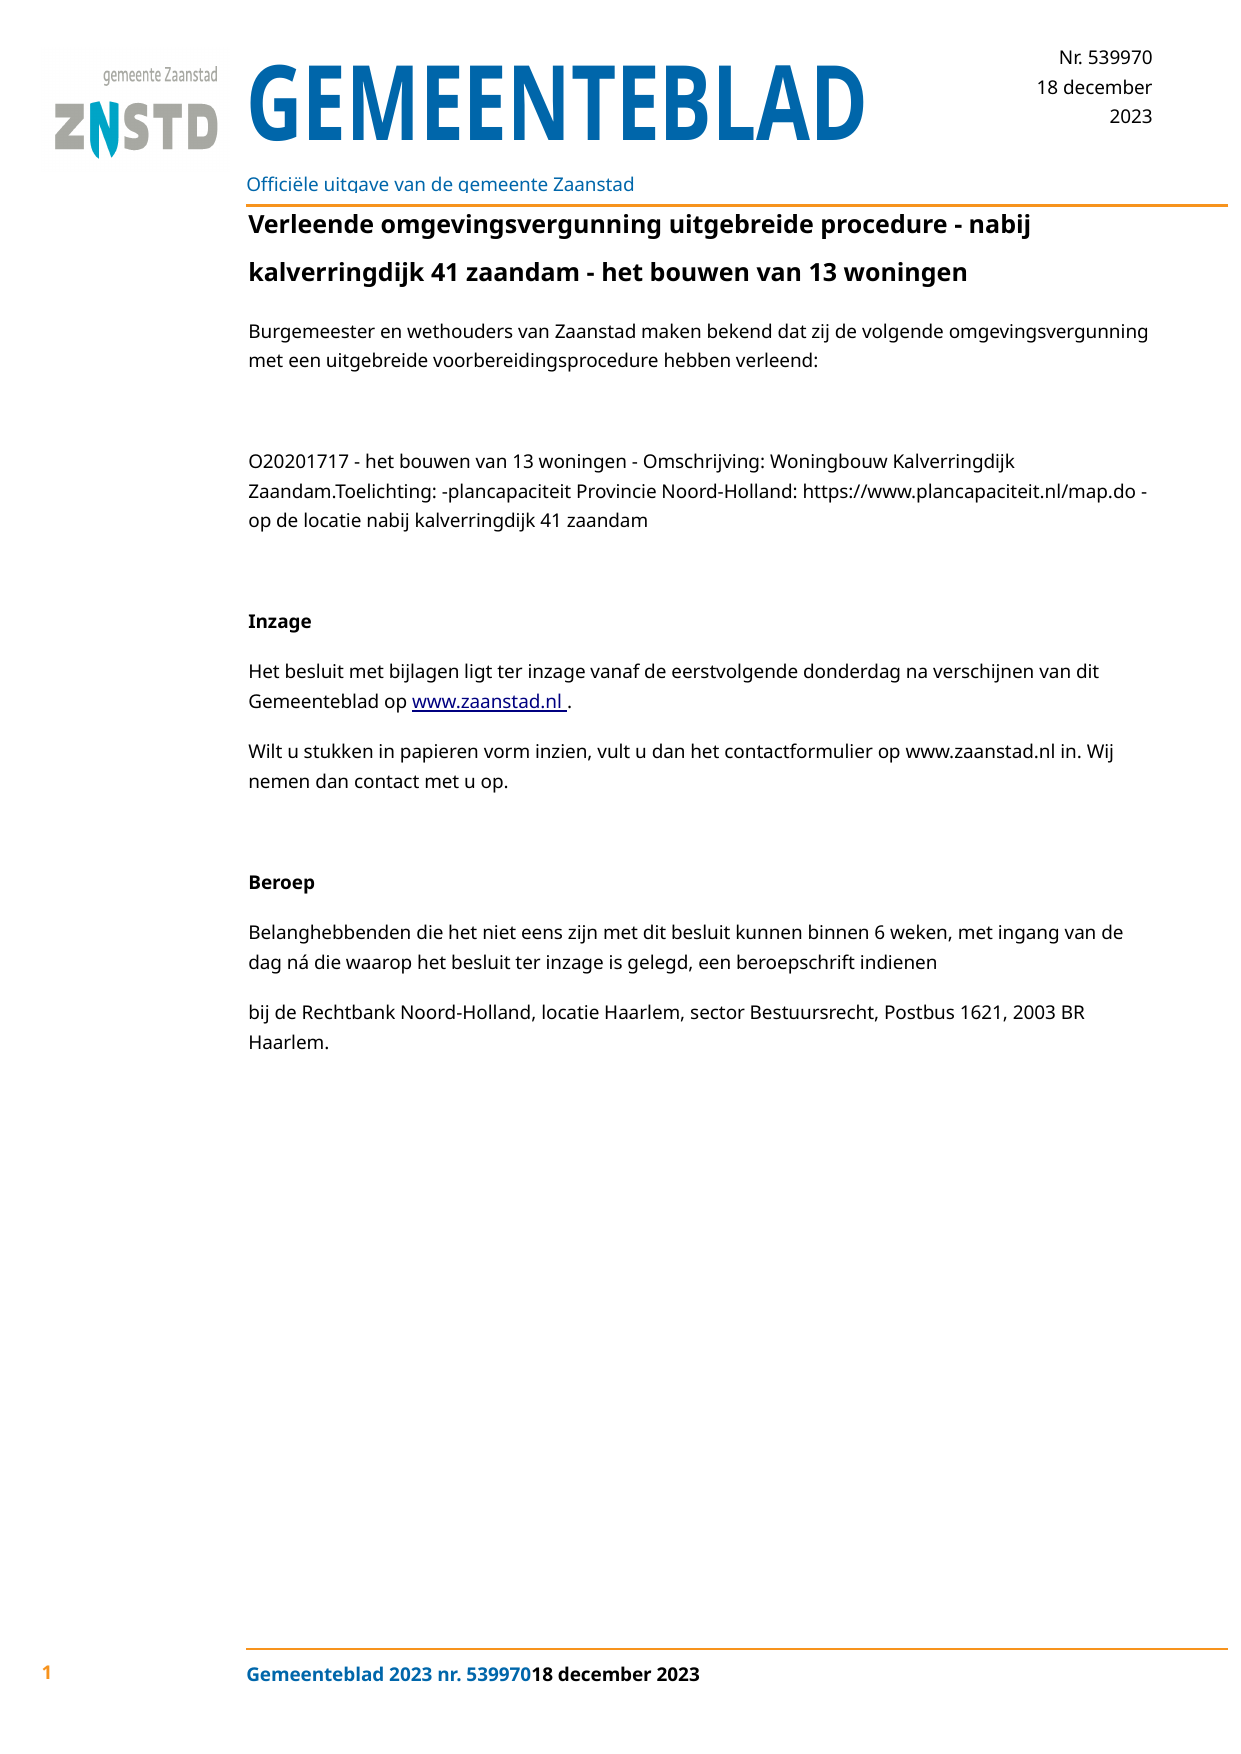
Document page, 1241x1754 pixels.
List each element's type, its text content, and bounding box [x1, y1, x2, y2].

text bij de Rechtbank Noord-Holland, locatie Haarlem, sector Bestuursrecht, Postbus 1621, 2003 BR Haarlem. [248, 999, 1152, 1055]
text Burgemeester en wethouders van Zaanstad maken bekend dat zij de volgende omgevingsvergunning met een uitgebreide voorbereidingsprocedure hebben verleend: [248, 318, 1152, 373]
picture [41, 47, 231, 172]
text Belanghebbenden die het niet eens zijn met dit besluit kunnen binnen 6 weken, met ingang van de dag ná die waarop het besluit ter inzage is gelegd, een beroepschrift indienen [248, 919, 1152, 975]
text Inzage [248, 608, 1152, 634]
text Beroep [248, 869, 1152, 895]
text Verleende omgevingsvergunning uitgebreide procedure - nabij kalverringdijk 41 zaandam - het bouwen van 13 woningen [248, 207, 1152, 288]
text Wilt u stukken in papieren vorm inzien, vult u dan het contactformulier op www.zaanstad.nl in. Wij nemen dan contact met u op. [248, 739, 1152, 794]
text Het besluit met bijlagen ligt ter inzage vanaf de eerstvolgende donderdag na verschijnen van dit Gemeenteblad op www.zaanstad.nl . [248, 659, 1152, 714]
text O20201717 - het bouwen van 13 woningen - Omschrijving: Woningbouw Kalverringdijk Zaandam.Toelichting: -plancapaciteit Provincie Noord-Holland: https://www.plancapaciteit.nl/map.do - op de locatie nabij kalverringdijk 41 zaandam [248, 448, 1152, 533]
